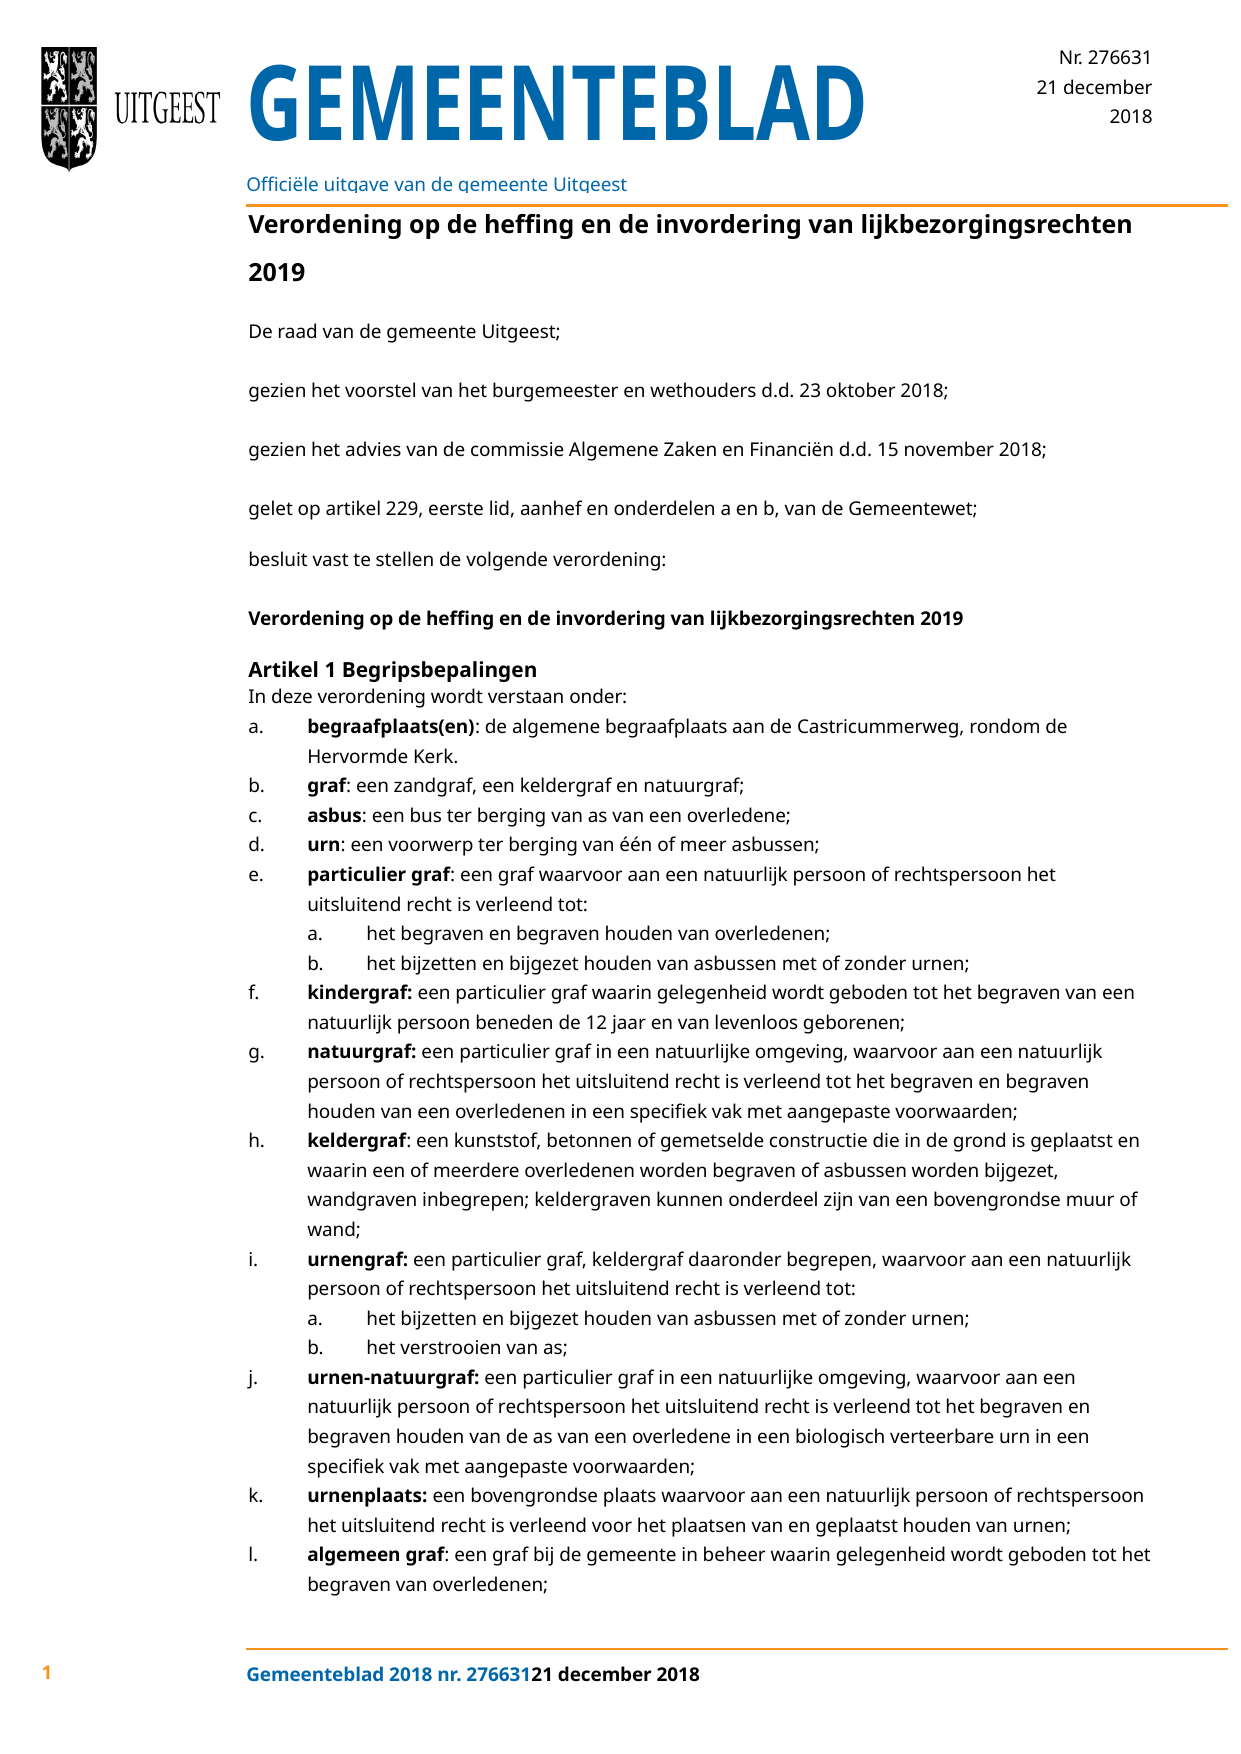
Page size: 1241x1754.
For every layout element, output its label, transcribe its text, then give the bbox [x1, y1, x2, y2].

text besluit vast te stellen de volgende verordening: [248, 546, 1152, 571]
list particulier graf: een graf waarvoor aan een natuurlijk persoon of rechtspersoon het uitsluitend recht is verleend tot: [248, 861, 1152, 917]
list asbus: een bus ter berging van as van een overledene; [248, 802, 1152, 828]
list begraafplaats(en): de algemene begraafplaats aan de Castricummerweg, rondom de Hervormde Kerk. [248, 713, 1152, 769]
text Verordening op de heffing en de invordering van lijkbezorgingsrechten 2019 [248, 207, 1152, 288]
text Verordening op de heffing en de invordering van lijkbezorgingsrechten 2019 [248, 605, 1152, 631]
text Artikel 1 Begripsbepalingen [248, 655, 1152, 684]
list het bijzetten en bijgezet houden van asbussen met of zonder urnen; [307, 1305, 1152, 1331]
list urnengraf: een particulier graf, keldergraf daaronder begrepen, waarvoor aan een natuurlijk persoon of rechtspersoon het uitsluitend recht is verleend tot: [248, 1246, 1152, 1301]
text gezien het advies van de commissie Algemene Zaken en Financiën d.d. 15 november 2018; [248, 436, 1152, 462]
text gezien het voorstel van het burgemeester en wethouders d.d. 23 oktober 2018; [248, 377, 1152, 403]
text De raad van de gemeente Uitgeest; [248, 318, 1152, 344]
text gelet op artikel 229, eerste lid, aanhef en onderdelen a en b, van de Gemeentewet; [248, 495, 1152, 521]
list algemeen graf: een graf bij de gemeente in beheer waarin gelegenheid wordt geboden tot het begraven van overledenen; [248, 1542, 1152, 1597]
list kindergraf: een particulier graf waarin gelegenheid wordt geboden tot het begraven van een natuurlijk persoon beneden de 12 jaar en van levenloos geborenen; [248, 979, 1152, 1035]
list natuurgraf: een particulier graf in een natuurlijke omgeving, waarvoor aan een natuurlijk persoon of rechtspersoon het uitsluitend recht is verleend tot het begraven en begraven houden van een overledenen in een specifiek vak met aangepaste voorwaarden; [248, 1039, 1152, 1124]
list het bijzetten en bijgezet houden van asbussen met of zonder urnen; [307, 950, 1152, 976]
list het verstrooien van as; [307, 1334, 1152, 1360]
list het begraven en begraven houden van overledenen; [307, 920, 1152, 946]
list urnenplaats: een bovengrondse plaats waarvoor aan een natuurlijk persoon of rechtspersoon het uitsluitend recht is verleend voor het plaatsen van en geplaatst houden van urnen; [248, 1482, 1152, 1538]
list urn: een voorwerp ter berging van één of meer asbussen; [248, 832, 1152, 857]
list urnen-natuurgraf: een particulier graf in een natuurlijke omgeving, waarvoor aan een natuurlijk persoon of rechtspersoon het uitsluitend recht is verleend tot het begraven en begraven houden van de as van een overledene in een biologisch verteerbare urn in een specifiek vak met aangepaste voorwaarden; [248, 1364, 1152, 1479]
picture [41, 47, 231, 172]
text In deze verordening wordt verstaan onder: [248, 684, 1152, 709]
list keldergraf: een kunststof, betonnen of gemetselde constructie die in de grond is geplaatst en waarin een of meerdere overledenen worden begraven of asbussen worden bijgezet, wandgraven inbegrepen; keldergraven kunnen onderdeel zijn van een bovengrondse muur of wand; [248, 1127, 1152, 1242]
list graf: een zandgraf, een keldergraf en natuurgraf; [248, 772, 1152, 798]
